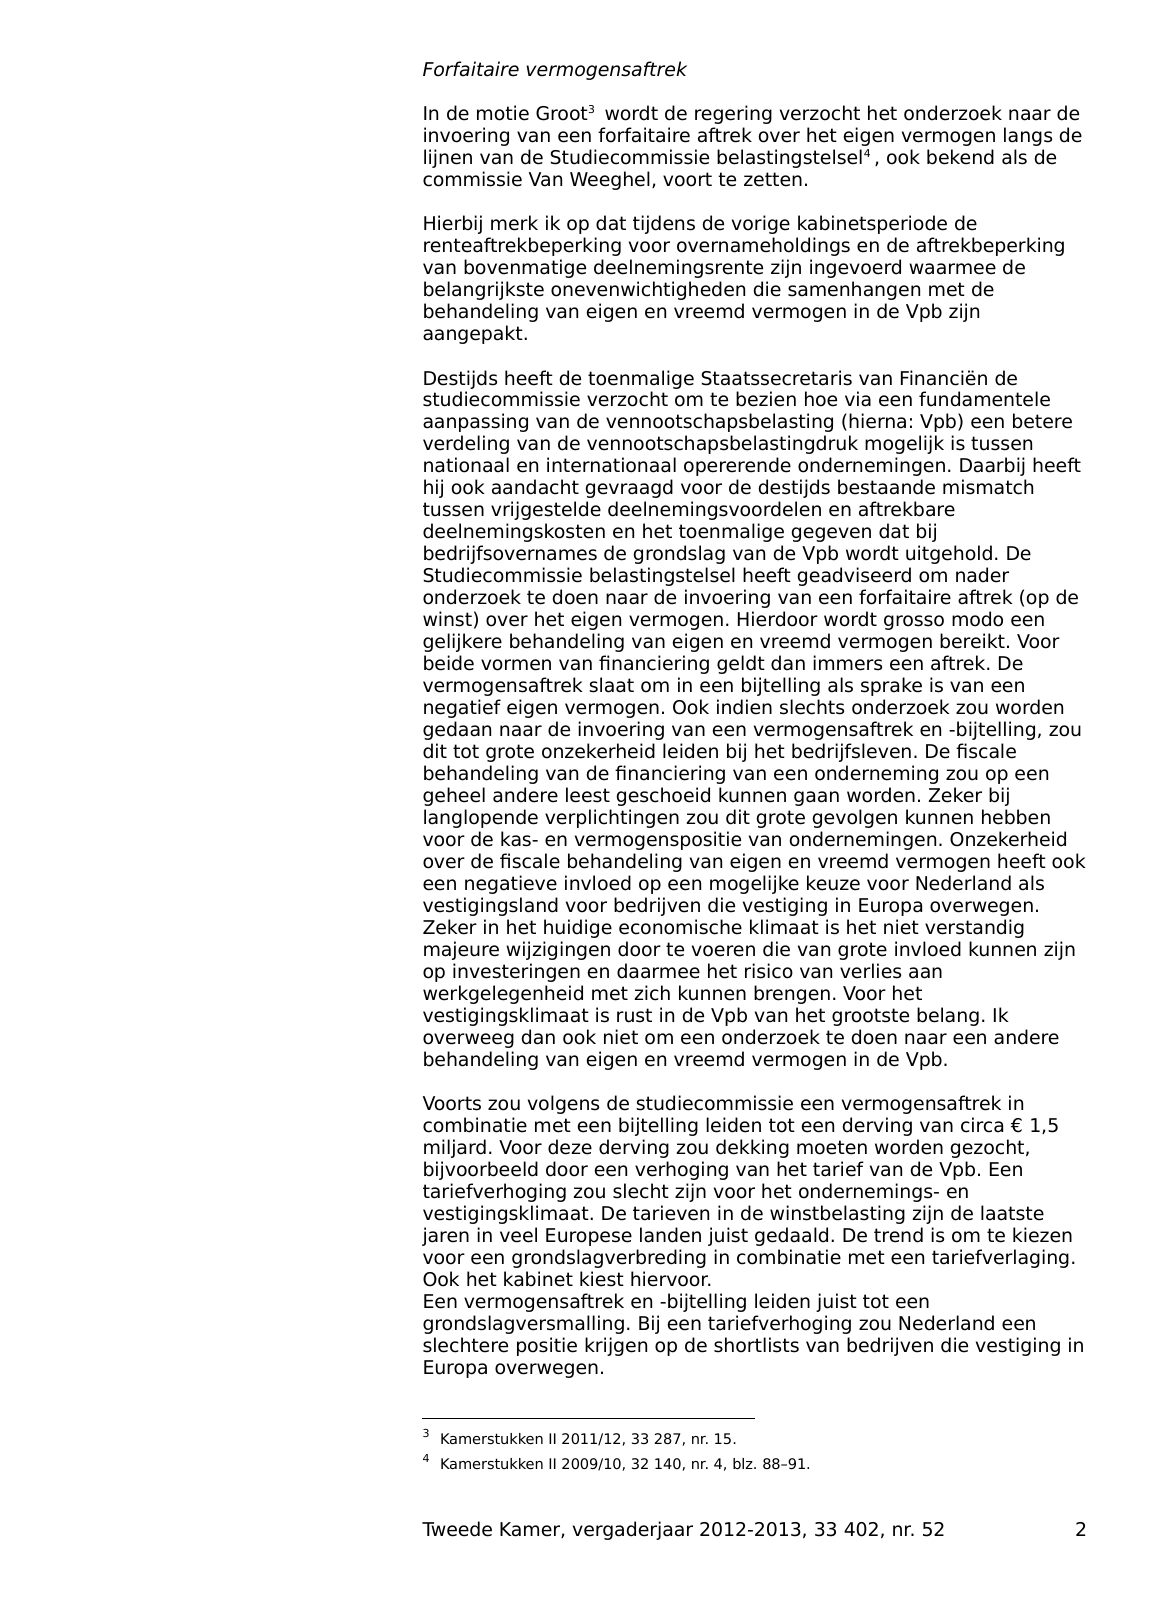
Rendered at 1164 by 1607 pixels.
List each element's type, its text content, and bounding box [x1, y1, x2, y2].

text Destijds heeft de toenmalige Staatssecretaris van Financiën de studiecommissie verzocht om te bezien hoe via een fundamentele aanpassing van de vennootschapsbelasting (hierna: Vpb) een betere verdeling van de vennootschapsbelastingdruk mogelijk is tussen nationaal en internationaal opererende ondernemingen. Daarbij heeft hij ook aandacht gevraagd voor de destijds bestaande mismatch tussen vrijgestelde deelnemingsvoordelen en aftrekbare deelnemingskosten en het toenmalige gegeven dat bij bedrijfsovernames de grondslag van de Vpb wordt uitgehold. De Studiecommissie belastingstelsel heeft geadviseerd om nader onderzoek te doen naar de invoering van een forfaitaire aftrek (op de winst) over het eigen vermogen. Hierdoor wordt grosso modo een gelijkere behandeling van eigen en vreemd vermogen bereikt. Voor beide vormen van financiering geldt dan immers een aftrek. De vermogensaftrek slaat om in een bijtelling als sprake is van een negatief eigen vermogen. Ook indien slechts onderzoek zou worden gedaan naar de invoering van een vermogensaftrek en -bijtelling, zou dit tot grote onzekerheid leiden bij het bedrijfsleven. De fiscale behandeling van de financiering van een onderneming zou op een geheel andere leest geschoeid kunnen gaan worden. Zeker bij langlopende verplichtingen zou dit grote gevolgen kunnen hebben voor de kas- en vermogenspositie van ondernemingen. Onzekerheid over de fiscale behandeling van eigen en vreemd vermogen heeft ook een negatieve invloed op een mogelijke keuze voor Nederland als vestigingsland voor bedrijven die vestiging in Europa overwegen. Zeker in het huidige economische klimaat is het niet verstandig majeure wijzigingen door te voeren die van grote invloed kunnen zijn op investeringen en daarmee het risico van verlies aan werkgelegenheid met zich kunnen brengen. Voor het vestigingsklimaat is rust in de Vpb van het grootste belang. Ik overweeg dan ook niet om een onderzoek te doen naar een andere behandeling van eigen en vreemd vermogen in de Vpb. [422, 367, 1087, 1071]
text Een vermogensaftrek en -bijtelling leiden juist tot een grondslagversmalling. Bij een tariefverhoging zou Nederland een slechtere positie krijgen op de shortlists van bedrijven die vestiging in Europa overwegen. [422, 1291, 1087, 1379]
text In de motie Groot wordt de regering verzocht het onderzoek naar de invoering van een forfaitaire aftrek over het eigen vermogen langs de lijnen van de Studiecommissie belastingstelsel, ook bekend als de commissie Van Weeghel, voort te zetten. [422, 103, 1087, 191]
text Voorts zou volgens de studiecommissie een vermogensaftrek in combinatie met een bijtelling leiden tot een derving van circa € 1,5 miljard. Voor deze derving zou dekking moeten worden gezocht, bijvoorbeeld door een verhoging van het tarief van de Vpb. Een tariefverhoging zou slecht zijn voor het ondernemings- en vestigingsklimaat. De tarieven in de winstbelasting zijn de laatste jaren in veel Europese landen juist gedaald. De trend is om te kiezen voor een grondslagverbreding in combinatie met een tariefverlaging. Ook het kabinet kiest hiervoor. [422, 1093, 1087, 1291]
subtitle Forfaitaire vermogensaftrek [422, 59, 1087, 81]
text Hierbij merk ik op dat tijdens de vorige kabinetsperiode de renteaftrekbeperking voor overnameholdings en de aftrekbeperking van bovenmatige deelnemingsrente zijn ingevoerd waarmee de belangrijkste onevenwichtigheden die samenhangen met de behandeling van eigen en vreemd vermogen in de Vpb zijn aangepakt. [422, 213, 1087, 345]
text Kamerstukken II 2009/10, 32 140, nr. 4, blz. 88–91. [422, 1452, 1087, 1474]
text Kamerstukken II 2011/12, 33 287, nr. 15. [422, 1427, 1087, 1449]
